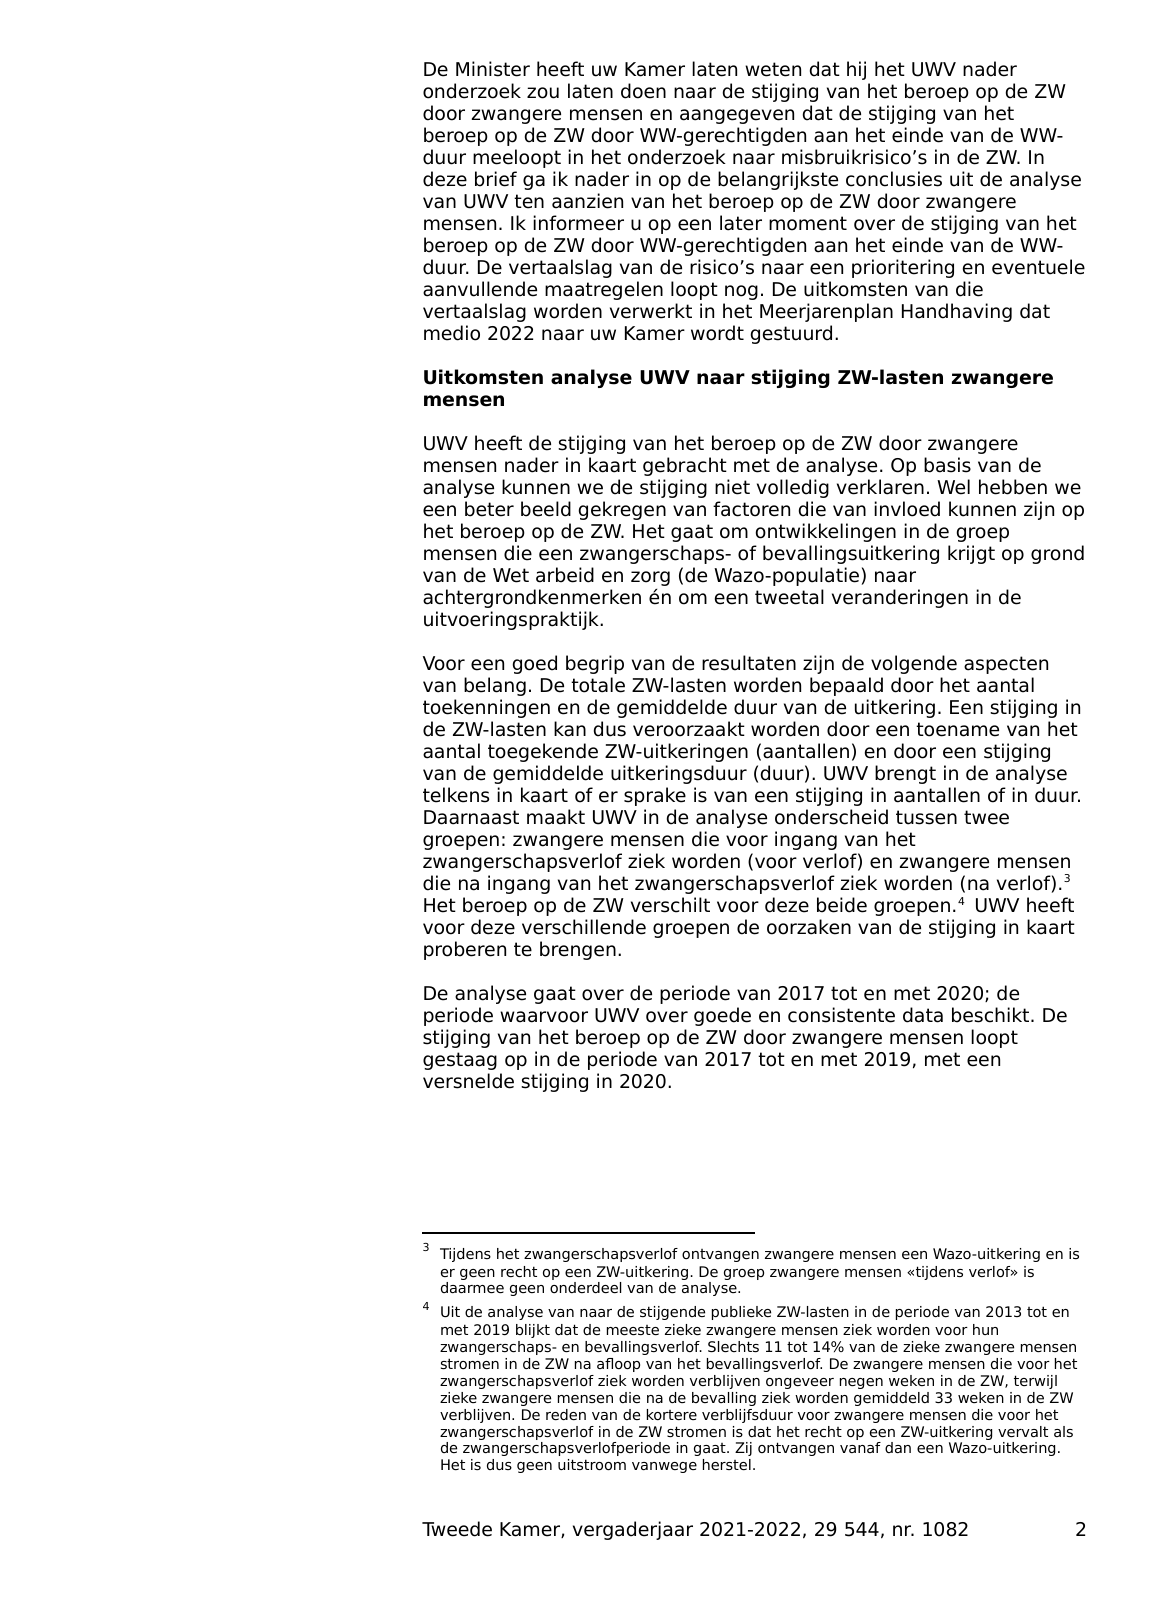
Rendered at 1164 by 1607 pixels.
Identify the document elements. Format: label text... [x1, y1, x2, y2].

text De Minister heeft uw Kamer laten weten dat hij het UWV nader onderzoek zou laten doen naar de stijging van het beroep op de ZW door zwangere mensen en aangegeven dat de stijging van het beroep op de ZW door WW-gerechtigden aan het einde van de WW-duur meeloopt in het onderzoek naar misbruikrisico’s in de ZW. In deze brief ga ik nader in op de belangrijkste conclusies uit de analyse van UWV ten aanzien van het beroep op de ZW door zwangere mensen. Ik informeer u op een later moment over de stijging van het beroep op de ZW door WW-gerechtigden aan het einde van de WW-duur. De vertaalslag van de risico’s naar een prioritering en eventuele aanvullende maatregelen loopt nog. De uitkomsten van die vertaalslag worden verwerkt in het Meerjarenplan Handhaving dat medio 2022 naar uw Kamer wordt gestuurd. [422, 59, 1087, 345]
text UWV heeft de stijging van het beroep op de ZW door zwangere mensen nader in kaart gebracht met de analyse. Op basis van de analyse kunnen we de stijging niet volledig verklaren. Wel hebben we een beter beeld gekregen van factoren die van invloed kunnen zijn op het beroep op de ZW. Het gaat om ontwikkelingen in de groep mensen die een zwangerschaps- of bevallingsuitkering krijgt op grond van de Wet arbeid en zorg (de Wazo-populatie) naar achtergrondkenmerken én om een tweetal veranderingen in de uitvoeringspraktijk. [422, 433, 1087, 631]
subtitle Uitkomsten analyse UWV naar stijging ZW-lasten zwangere mensen [422, 367, 1087, 411]
text Tijdens het zwangerschapsverlof ontvangen zwangere mensen een Wazo-uitkering en is er geen recht op een ZW-uitkering. De groep zwangere mensen «tijdens verlof» is daarmee geen onderdeel van de analyse. [422, 1242, 1087, 1297]
text De analyse gaat over de periode van 2017 tot en met 2020; de periode waarvoor UWV over goede en consistente data beschikt. De stijging van het beroep op de ZW door zwangere mensen loopt gestaag op in de periode van 2017 tot en met 2019, met een versnelde stijging in 2020. [422, 983, 1087, 1093]
text Voor een goed begrip van de resultaten zijn de volgende aspecten van belang. De totale ZW-lasten worden bepaald door het aantal toekenningen en de gemiddelde duur van de uitkering. Een stijging in de ZW-lasten kan dus veroorzaakt worden door een toename van het aantal toegekende ZW-uitkeringen (aantallen) en door een stijging van de gemiddelde uitkeringsduur (duur). UWV brengt in de analyse telkens in kaart of er sprake is van een stijging in aantallen of in duur. Daarnaast maakt UWV in de analyse onderscheid tussen twee groepen: zwangere mensen die voor ingang van het zwangerschapsverlof ziek worden (voor verlof) en zwangere mensen die na ingang van het zwangerschapsverlof ziek worden (na verlof). Het beroep op de ZW verschilt voor deze beide groepen. UWV heeft voor deze verschillende groepen de oorzaken van de stijging in kaart proberen te brengen. [422, 653, 1087, 961]
text Uit de analyse van naar de stijgende publieke ZW-lasten in de periode van 2013 tot en met 2019 blijkt dat de meeste zieke zwangere mensen ziek worden voor hun zwangerschaps- en bevallingsverlof. Slechts 11 tot 14% van de zieke zwangere mensen stromen in de ZW na afloop van het bevallingsverlof. De zwangere mensen die voor het zwangerschapsverlof ziek worden verblijven ongeveer negen weken in de ZW, terwijl zieke zwangere mensen die na de bevalling ziek worden gemiddeld 33 weken in de ZW verblijven. De reden van de kortere verblijfsduur voor zwangere mensen die voor het zwangerschapsverlof in de ZW stromen is dat het recht op een ZW-uitkering vervalt als de zwangerschapsverlofperiode in gaat. Zij ontvangen vanaf dan een Wazo-uitkering. Het is dus geen uitstroom vanwege herstel. [422, 1300, 1087, 1474]
